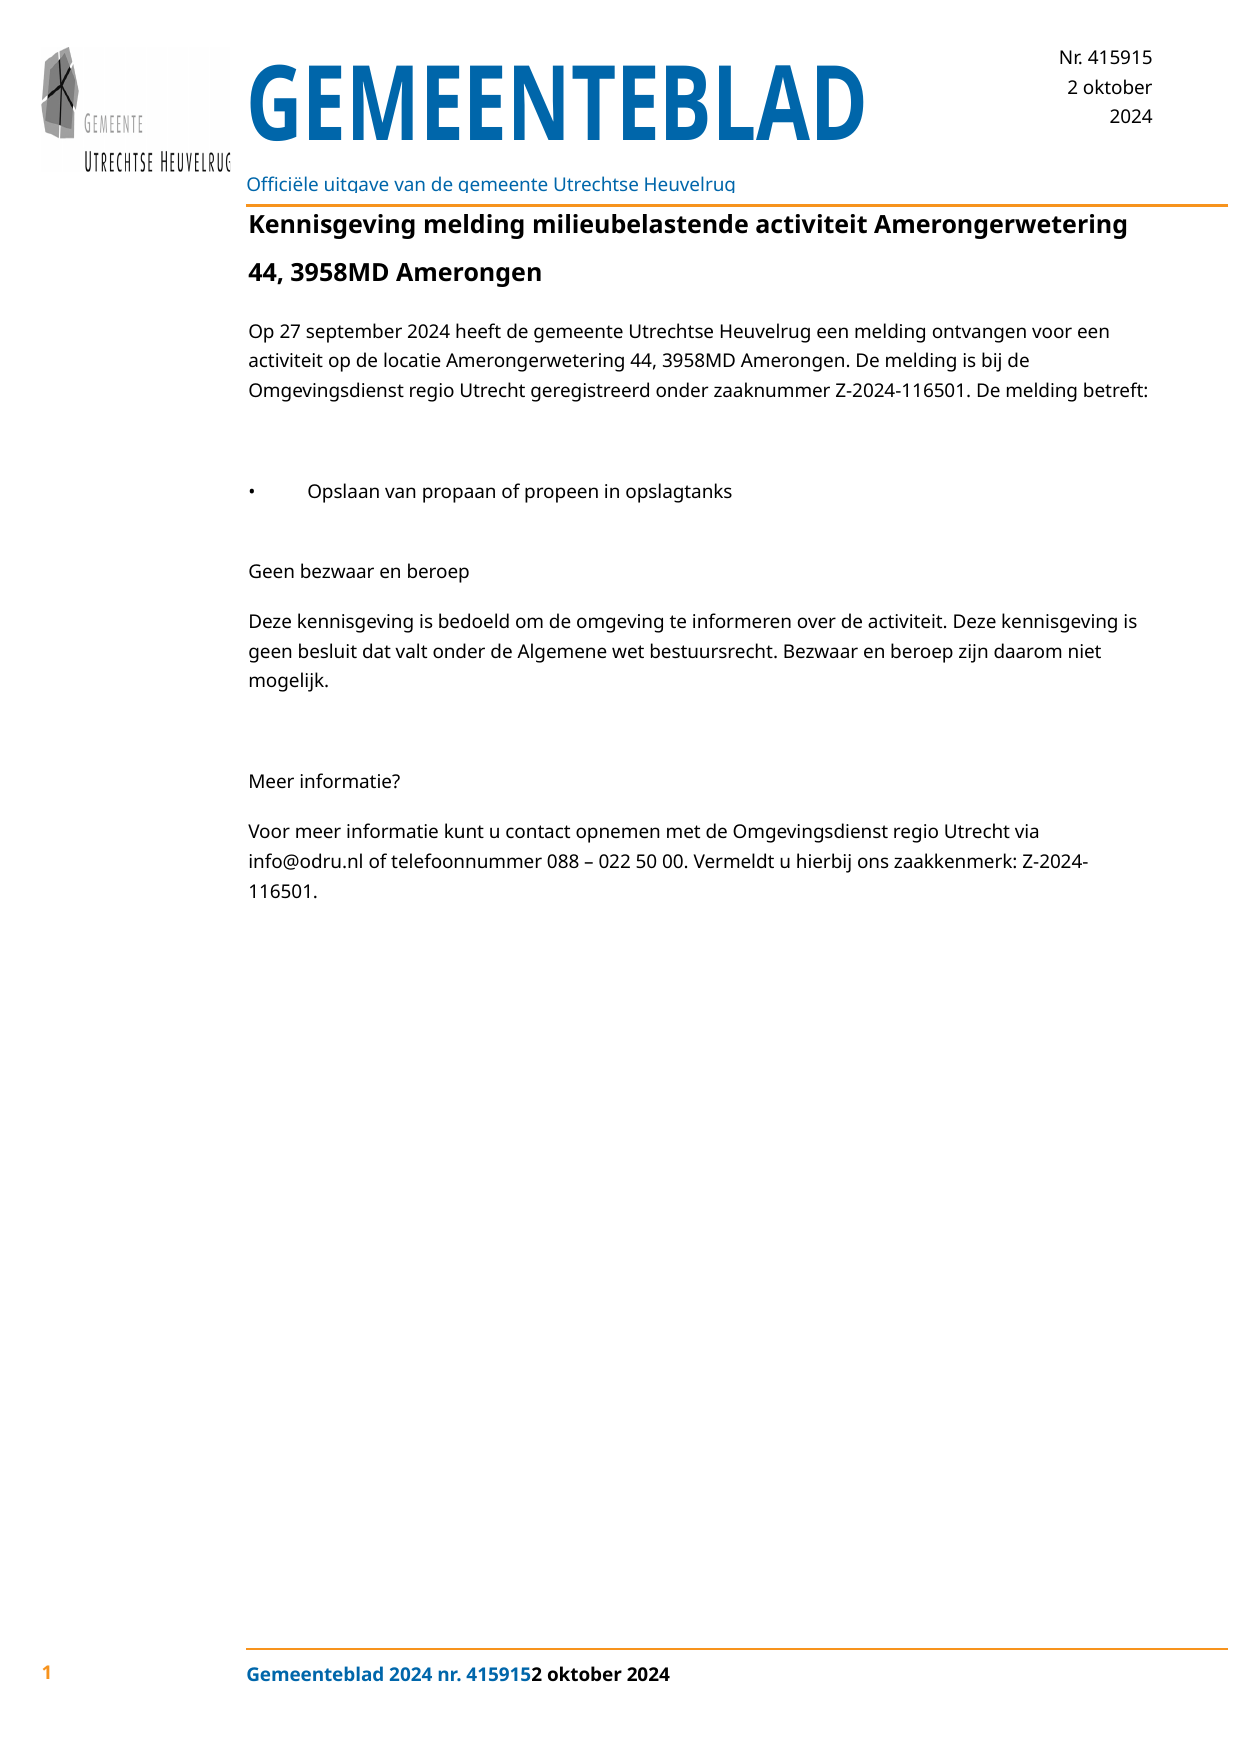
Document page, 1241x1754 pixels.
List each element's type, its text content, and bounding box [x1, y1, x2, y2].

text Deze kennisgeving is bedoeld om de omgeving te informeren over de activiteit. Deze kennisgeving is geen besluit dat valt onder de Algemene wet bestuursrecht. Bezwaar en beroep zijn daarom niet mogelijk. [248, 608, 1152, 693]
text Voor meer informatie kunt u contact opnemen met de Omgevingsdienst regio Utrecht via info@odru.nl of telefoonnummer 088 – 022 50 00. Vermeldt u hierbij ons zaakkenmerk: Z-2024-116501. [248, 819, 1152, 904]
text Op 27 september 2024 heeft de gemeente Utrechtse Heuvelrug een melding ontvangen voor een activiteit op de locatie Amerongerwetering 44, 3958MD Amerongen. De melding is bij de Omgevingsdienst regio Utrecht geregistreerd onder zaaknummer Z-2024-116501. De melding betreft: [248, 318, 1152, 403]
list Opslaan van propaan of propeen in opslagtanks [248, 478, 1152, 504]
picture [41, 47, 231, 172]
text Kennisgeving melding milieubelastende activiteit Amerongerwetering 44, 3958MD Amerongen [248, 207, 1152, 288]
text Meer informatie? [248, 768, 1152, 794]
text Geen bezwaar en beroep [248, 558, 1152, 584]
